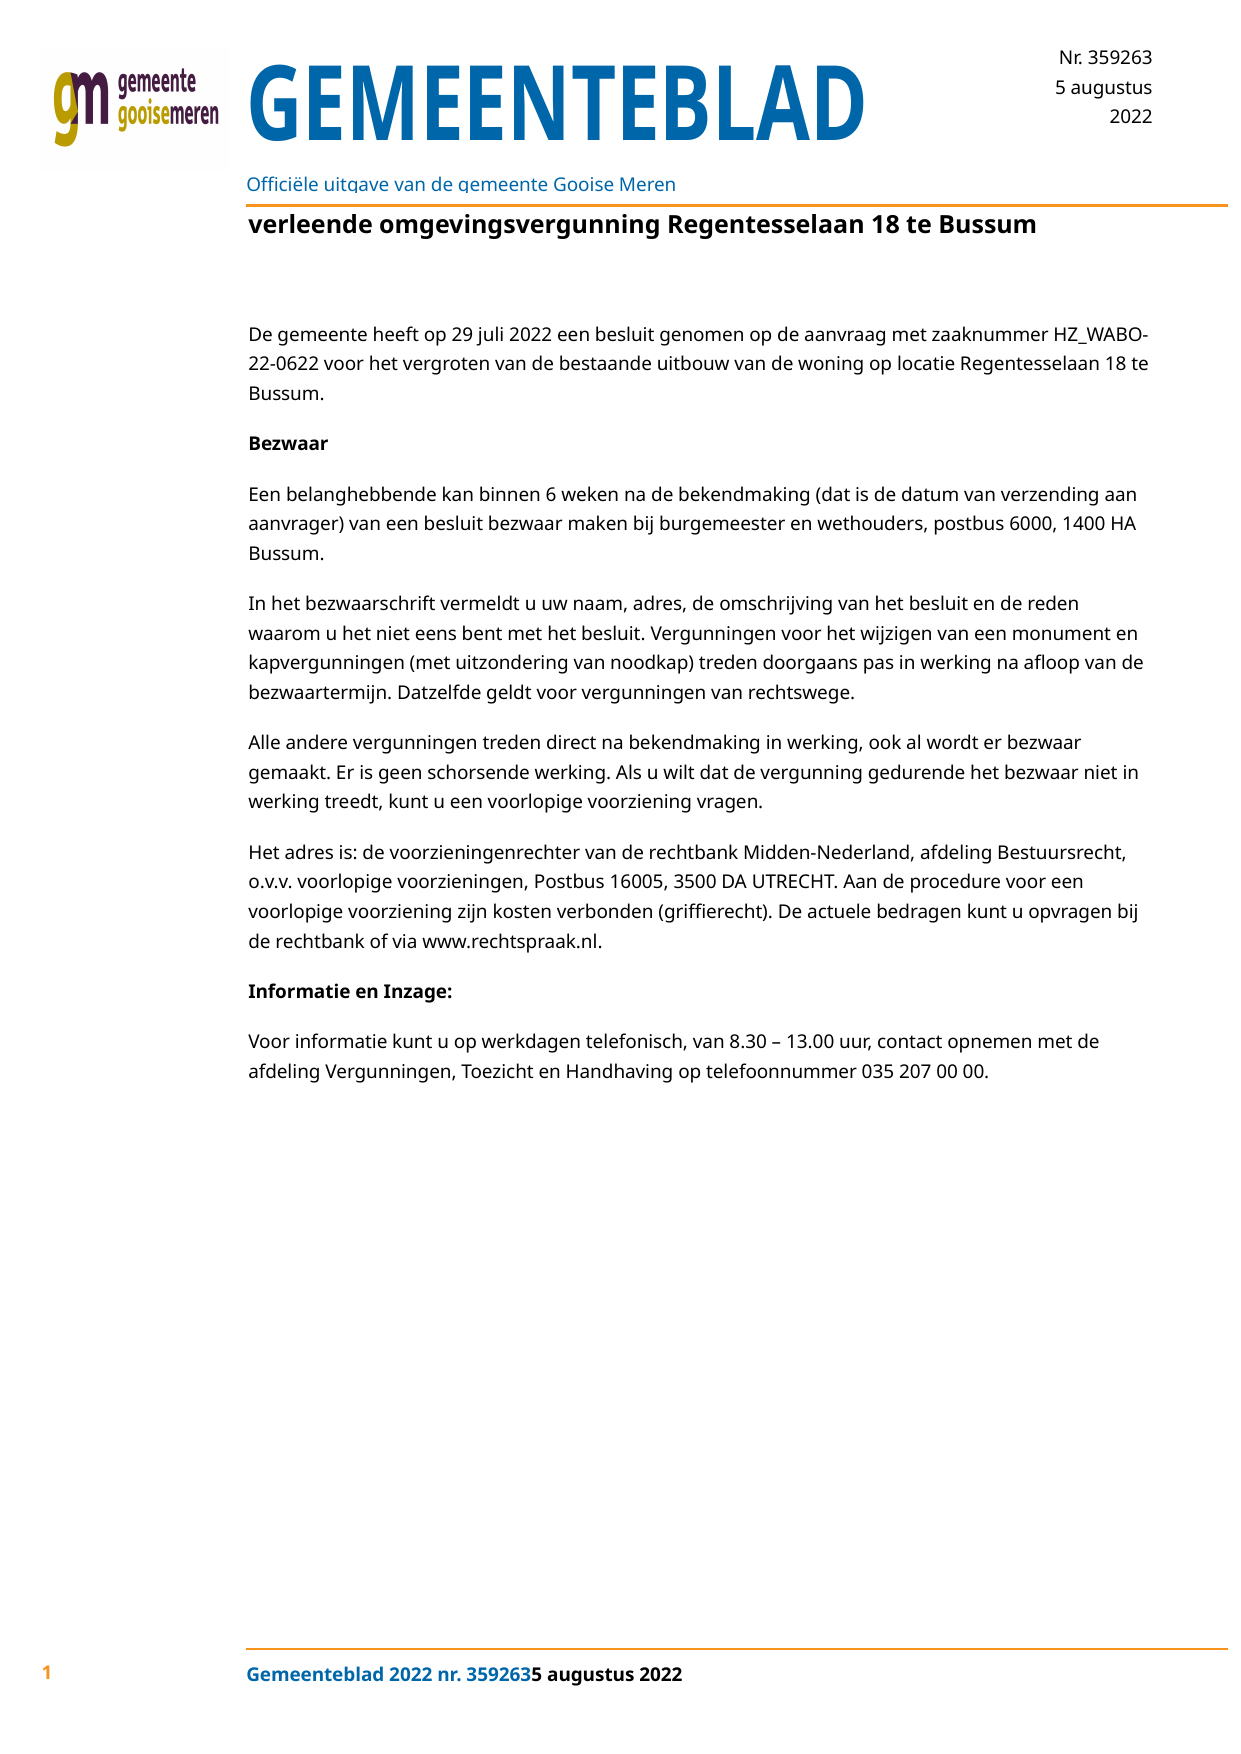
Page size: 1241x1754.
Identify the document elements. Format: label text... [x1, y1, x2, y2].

picture [41, 47, 231, 172]
text Het adres is: de voorzieningenrechter van de rechtbank Midden-Nederland, afdeling Bestuursrecht, o.v.v. voorlopige voorzieningen, Postbus 16005, 3500 DA UTRECHT. Aan de procedure voor een voorlopige voorziening zijn kosten verbonden (griffierecht). De actuele bedragen kunt u opvragen bij de rechtbank of via www.rechtspraak.nl. [248, 839, 1152, 953]
text Alle andere vergunningen treden direct na bekendmaking in werking, ook al wordt er bezwaar gemaakt. Er is geen schorsende werking. Als u wilt dat de vergunning gedurende het bezwaar niet in werking treedt, kunt u een voorlopige voorziening vragen. [248, 729, 1152, 814]
text verleende omgevingsvergunning Regentesselaan 18 te Bussum [248, 207, 1152, 241]
text Voor informatie kunt u op werkdagen telefonisch, van 8.30 – 13.00 uur, contact opnemen met de afdeling Vergunningen, Toezicht en Handhaving op telefoonnummer 035 207 00 00. [248, 1029, 1152, 1084]
text De gemeente heeft op 29 juli 2022 een besluit genomen op de aanvraag met zaaknummer HZ_WABO-22-0622 voor het vergroten van de bestaande uitbouw van de woning op locatie Regentesselaan 18 te Bussum. [248, 321, 1152, 406]
text Bezwaar [248, 430, 1152, 456]
text In het bezwaarschrift vermeldt u uw naam, adres, de omschrijving van het besluit en de reden waarom u het niet eens bent met het besluit. Vergunningen voor het wijzigen van een monument en kapvergunningen (met uitzondering van noodkap) treden doorgaans pas in werking na afloop van de bezwaartermijn. Datzelfde geldt voor vergunningen van rechtswege. [248, 590, 1152, 705]
text Informatie en Inzage: [248, 978, 1152, 1004]
text Een belanghebbende kan binnen 6 weken na de bekendmaking (dat is de datum van verzending aan aanvrager) van een besluit bezwaar maken bij burgemeester en wethouders, postbus 6000, 1400 HA Bussum. [248, 481, 1152, 566]
